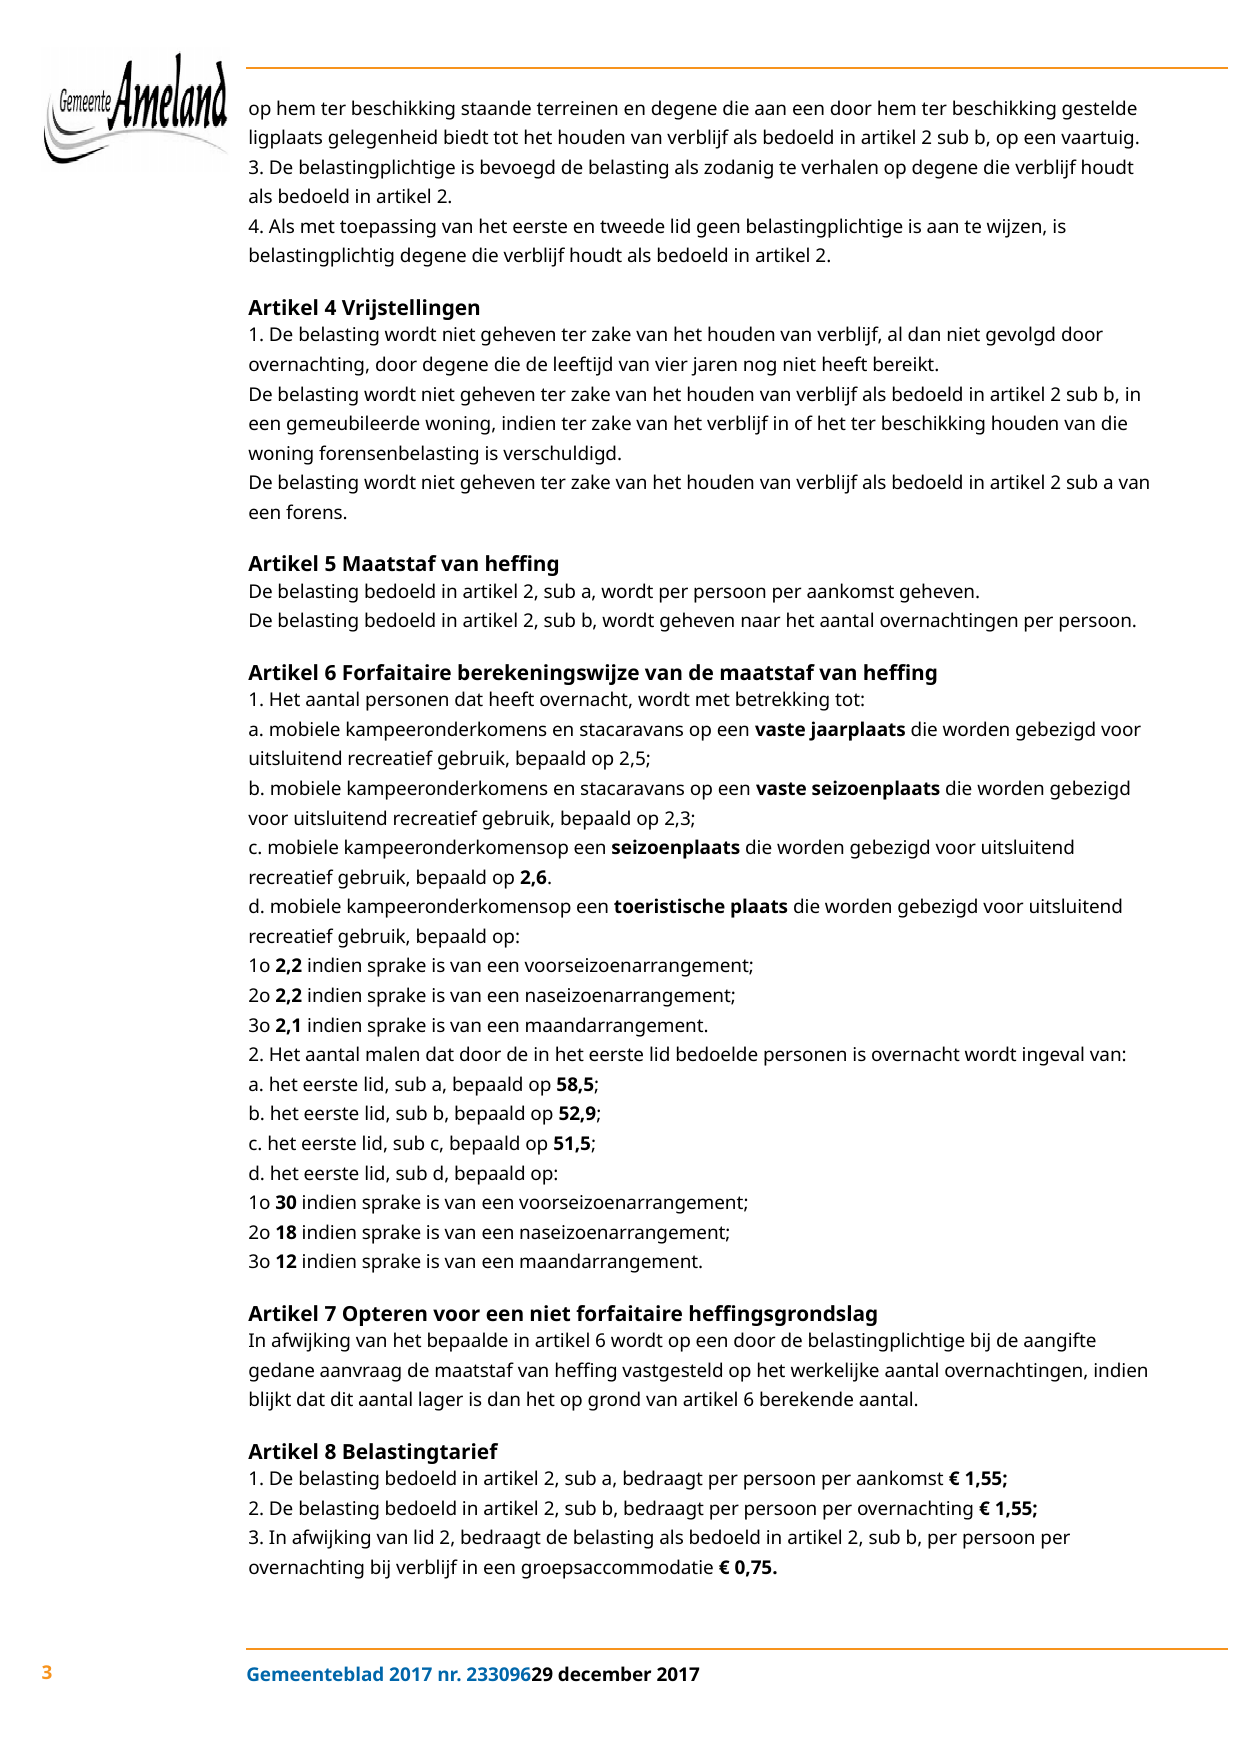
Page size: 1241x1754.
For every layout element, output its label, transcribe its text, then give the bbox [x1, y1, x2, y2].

text Artikel 8 Belastingtarief [248, 1437, 1152, 1465]
text 1. De belasting bedoeld in artikel 2, sub a, bedraagt per persoon per aankomst € 1,55; [248, 1465, 1152, 1491]
text op hem ter beschikking staande terreinen en degene die aan een door hem ter beschikking gestelde ligplaats gelegenheid biedt tot het houden van verblijf als bedoeld in artikel 2 sub b, op een vaartuig. [248, 95, 1152, 150]
text c. mobiele kampeeronderkomensop een seizoenplaats die worden gebezigd voor uitsluitend recreatief gebruik, bepaald op 2,6. [248, 834, 1152, 889]
text d. mobiele kampeeronderkomensop een toeristische plaats die worden gebezigd voor uitsluitend recreatief gebruik, bepaald op: [248, 893, 1152, 949]
text 2. De belasting bedoeld in artikel 2, sub b, bedraagt per persoon per overnachting € 1,55; [248, 1495, 1152, 1521]
text De belasting bedoeld in artikel 2, sub b, wordt geheven naar het aantal overnachtingen per persoon. [248, 607, 1152, 633]
text d. het eerste lid, sub d, bepaald op: [248, 1160, 1152, 1185]
text 3o 2,1 indien sprake is van een maandarrangement. [248, 1012, 1152, 1037]
text De belasting wordt niet geheven ter zake van het houden van verblijf als bedoeld in artikel 2 sub a van een forens. [248, 469, 1152, 525]
text a. het eerste lid, sub a, bepaald op 58,5; [248, 1071, 1152, 1097]
text 2o 18 indien sprake is van een naseizoenarrangement; [248, 1219, 1152, 1244]
text 2. Het aantal malen dat door de in het eerste lid bedoelde personen is overnacht wordt ingeval van: [248, 1041, 1152, 1067]
text b. het eerste lid, sub b, bepaald op 52,9; [248, 1101, 1152, 1126]
text 2o 2,2 indien sprake is van een naseizoenarrangement; [248, 982, 1152, 1008]
text a. mobiele kampeeronderkomens en stacaravans op een vaste jaarplaats die worden gebezigd voor uitsluitend recreatief gebruik, bepaald op 2,5; [248, 716, 1152, 771]
text De belasting bedoeld in artikel 2, sub a, wordt per persoon per aankomst geheven. [248, 578, 1152, 604]
text In afwijking van het bepaalde in artikel 6 wordt op een door de belastingplichtige bij de aangifte gedane aanvraag de maatstaf van heffing vastgesteld op het werkelijke aantal overnachtingen, indien blijkt dat dit aantal lager is dan het op grond van artikel 6 berekende aantal. [248, 1327, 1152, 1412]
text 3. De belastingplichtige is bevoegd de belasting als zodanig te verhalen op degene die verblijf houdt als bedoeld in artikel 2. [248, 154, 1152, 209]
text 3. In afwijking van lid 2, bedraagt de belasting als bedoeld in artikel 2, sub b, per persoon per overnachting bij verblijf in een groepsaccommodatie € 0,75. [248, 1524, 1152, 1580]
picture [41, 47, 231, 172]
text Artikel 5 Maatstaf van heffing [248, 549, 1152, 578]
text De belasting wordt niet geheven ter zake van het houden van verblijf als bedoeld in artikel 2 sub b, in een gemeubileerde woning, indien ter zake van het verblijf in of het ter beschikking houden van die woning forensenbelasting is verschuldigd. [248, 381, 1152, 466]
text 1o 30 indien sprake is van een voorseizoenarrangement; [248, 1189, 1152, 1215]
text 3o 12 indien sprake is van een maandarrangement. [248, 1248, 1152, 1274]
text 1o 2,2 indien sprake is van een voorseizoenarrangement; [248, 953, 1152, 978]
text Artikel 6 Forfaitaire berekeningswijze van de maatstaf van heffing [248, 658, 1152, 686]
text 4. Als met toepassing van het eerste en tweede lid geen belastingplichtige is aan te wijzen, is belastingplichtig degene die verblijf houdt als bedoeld in artikel 2. [248, 213, 1152, 268]
text Artikel 4 Vrijstellingen [248, 293, 1152, 322]
text c. het eerste lid, sub c, bepaald op 51,5; [248, 1130, 1152, 1156]
text 1. Het aantal personen dat heeft overnacht, wordt met betrekking tot: [248, 686, 1152, 712]
text Artikel 7 Opteren voor een niet forfaitaire heffingsgrondslag [248, 1299, 1152, 1327]
text b. mobiele kampeeronderkomens en stacaravans op een vaste seizoenplaats die worden gebezigd voor uitsluitend recreatief gebruik, bepaald op 2,3; [248, 775, 1152, 830]
text 1. De belasting wordt niet geheven ter zake van het houden van verblijf, al dan niet gevolgd door overnachting, door degene die de leeftijd van vier jaren nog niet heeft bereikt. [248, 322, 1152, 377]
